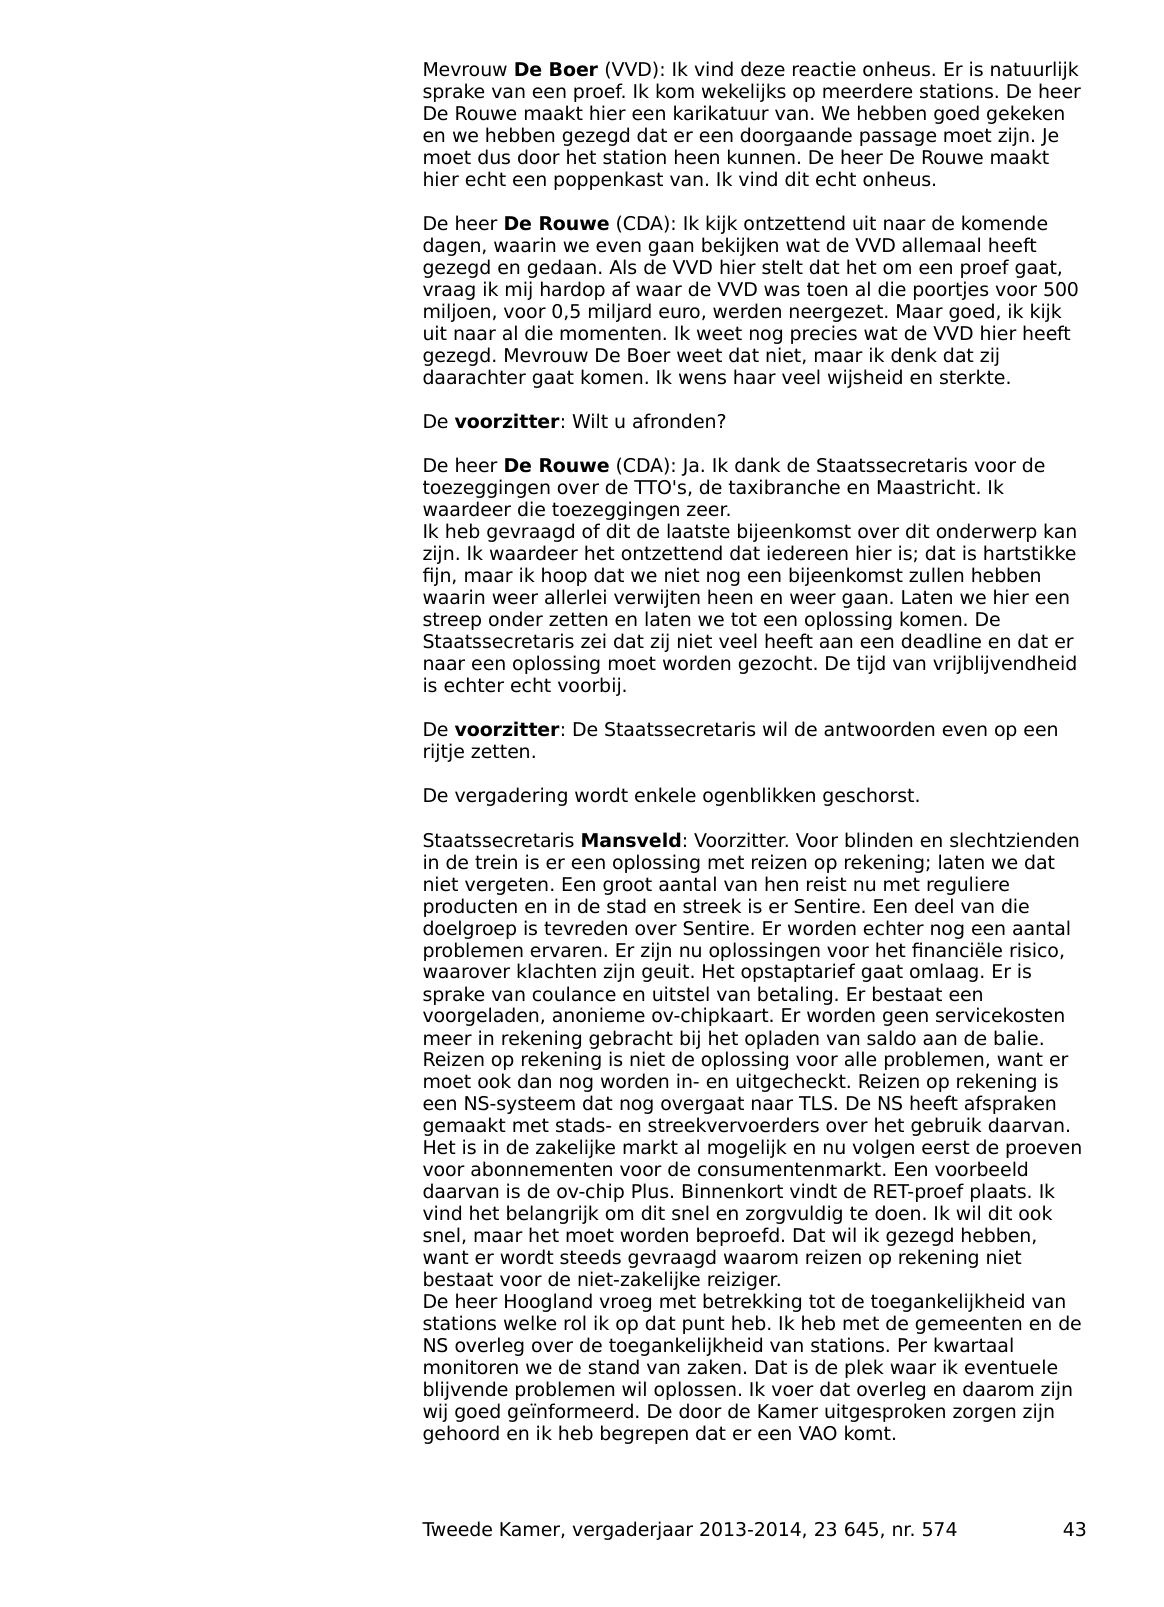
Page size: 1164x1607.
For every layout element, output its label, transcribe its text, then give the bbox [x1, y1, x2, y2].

text Ik heb gevraagd of dit de laatste bijeenkomst over dit onderwerp kan zijn. Ik waardeer het ontzettend dat iedereen hier is; dat is hartstikke fijn, maar ik hoop dat we niet nog een bijeenkomst zullen hebben waarin weer allerlei verwijten heen en weer gaan. Laten we hier een streep onder zetten en laten we tot een oplossing komen. De Staatssecretaris zei dat zij niet veel heeft aan een deadline en dat er naar een oplossing moet worden gezocht. De tijd van vrijblijvendheid is echter echt voorbij. [422, 521, 1087, 697]
text Staatssecretaris Mansveld: Voorzitter. Voor blinden en slechtzienden in de trein is er een oplossing met reizen op rekening; laten we dat niet vergeten. Een groot aantal van hen reist nu met reguliere producten en in de stad en streek is er Sentire. Een deel van die doelgroep is tevreden over Sentire. Er worden echter nog een aantal problemen ervaren. Er zijn nu oplossingen voor het financiële risico, waarover klachten zijn geuit. Het opstaptarief gaat omlaag. Er is sprake van coulance en uitstel van betaling. Er bestaat een voorgeladen, anonieme ov-chipkaart. Er worden geen servicekosten meer in rekening gebracht bij het opladen van saldo aan de balie. Reizen op rekening is niet de oplossing voor alle problemen, want er moet ook dan nog worden in- en uitgecheckt. Reizen op rekening is een NS-systeem dat nog overgaat naar TLS. De NS heeft afspraken gemaakt met stads- en streekvervoerders over het gebruik daarvan. Het is in de zakelijke markt al mogelijk en nu volgen eerst de proeven voor abonnementen voor de consumentenmarkt. Een voorbeeld daarvan is de ov-chip Plus. Binnenkort vindt de RET-proef plaats. Ik vind het belangrijk om dit snel en zorgvuldig te doen. Ik wil dit ook snel, maar het moet worden beproefd. Dat wil ik gezegd hebben, want er wordt steeds gevraagd waarom reizen op rekening niet bestaat voor de niet-zakelijke reiziger. [422, 829, 1087, 1291]
text De heer Hoogland vroeg met betrekking tot de toegankelijkheid van stations welke rol ik op dat punt heb. Ik heb met de gemeenten en de NS overleg over de toegankelijkheid van stations. Per kwartaal monitoren we de stand van zaken. Dat is de plek waar ik eventuele blijvende problemen wil oplossen. Ik voer dat overleg en daarom zijn wij goed geïnformeerd. De door de Kamer uitgesproken zorgen zijn gehoord en ik heb begrepen dat er een VAO komt. [422, 1291, 1087, 1445]
text De vergadering wordt enkele ogenblikken geschorst. [422, 785, 1087, 807]
text De heer De Rouwe (CDA): Ja. Ik dank de Staatssecretaris voor de toezeggingen over de TTO's, de taxibranche en Maastricht. Ik waardeer die toezeggingen zeer. [422, 455, 1087, 521]
text De voorzitter: De Staatssecretaris wil de antwoorden even op een rijtje zetten. [422, 719, 1087, 763]
text De voorzitter: Wilt u afronden? [422, 411, 1087, 433]
text Mevrouw De Boer (VVD): Ik vind deze reactie onheus. Er is natuurlijk sprake van een proef. Ik kom wekelijks op meerdere stations. De heer De Rouwe maakt hier een karikatuur van. We hebben goed gekeken en we hebben gezegd dat er een doorgaande passage moet zijn. Je moet dus door het station heen kunnen. De heer De Rouwe maakt hier echt een poppenkast van. Ik vind dit echt onheus. [422, 59, 1087, 191]
text De heer De Rouwe (CDA): Ik kijk ontzettend uit naar de komende dagen, waarin we even gaan bekijken wat de VVD allemaal heeft gezegd en gedaan. Als de VVD hier stelt dat het om een proef gaat, vraag ik mij hardop af waar de VVD was toen al die poortjes voor 500 miljoen, voor 0,5 miljard euro, werden neergezet. Maar goed, ik kijk uit naar al die momenten. Ik weet nog precies wat de VVD hier heeft gezegd. Mevrouw De Boer weet dat niet, maar ik denk dat zij daarachter gaat komen. Ik wens haar veel wijsheid en sterkte. [422, 213, 1087, 389]
